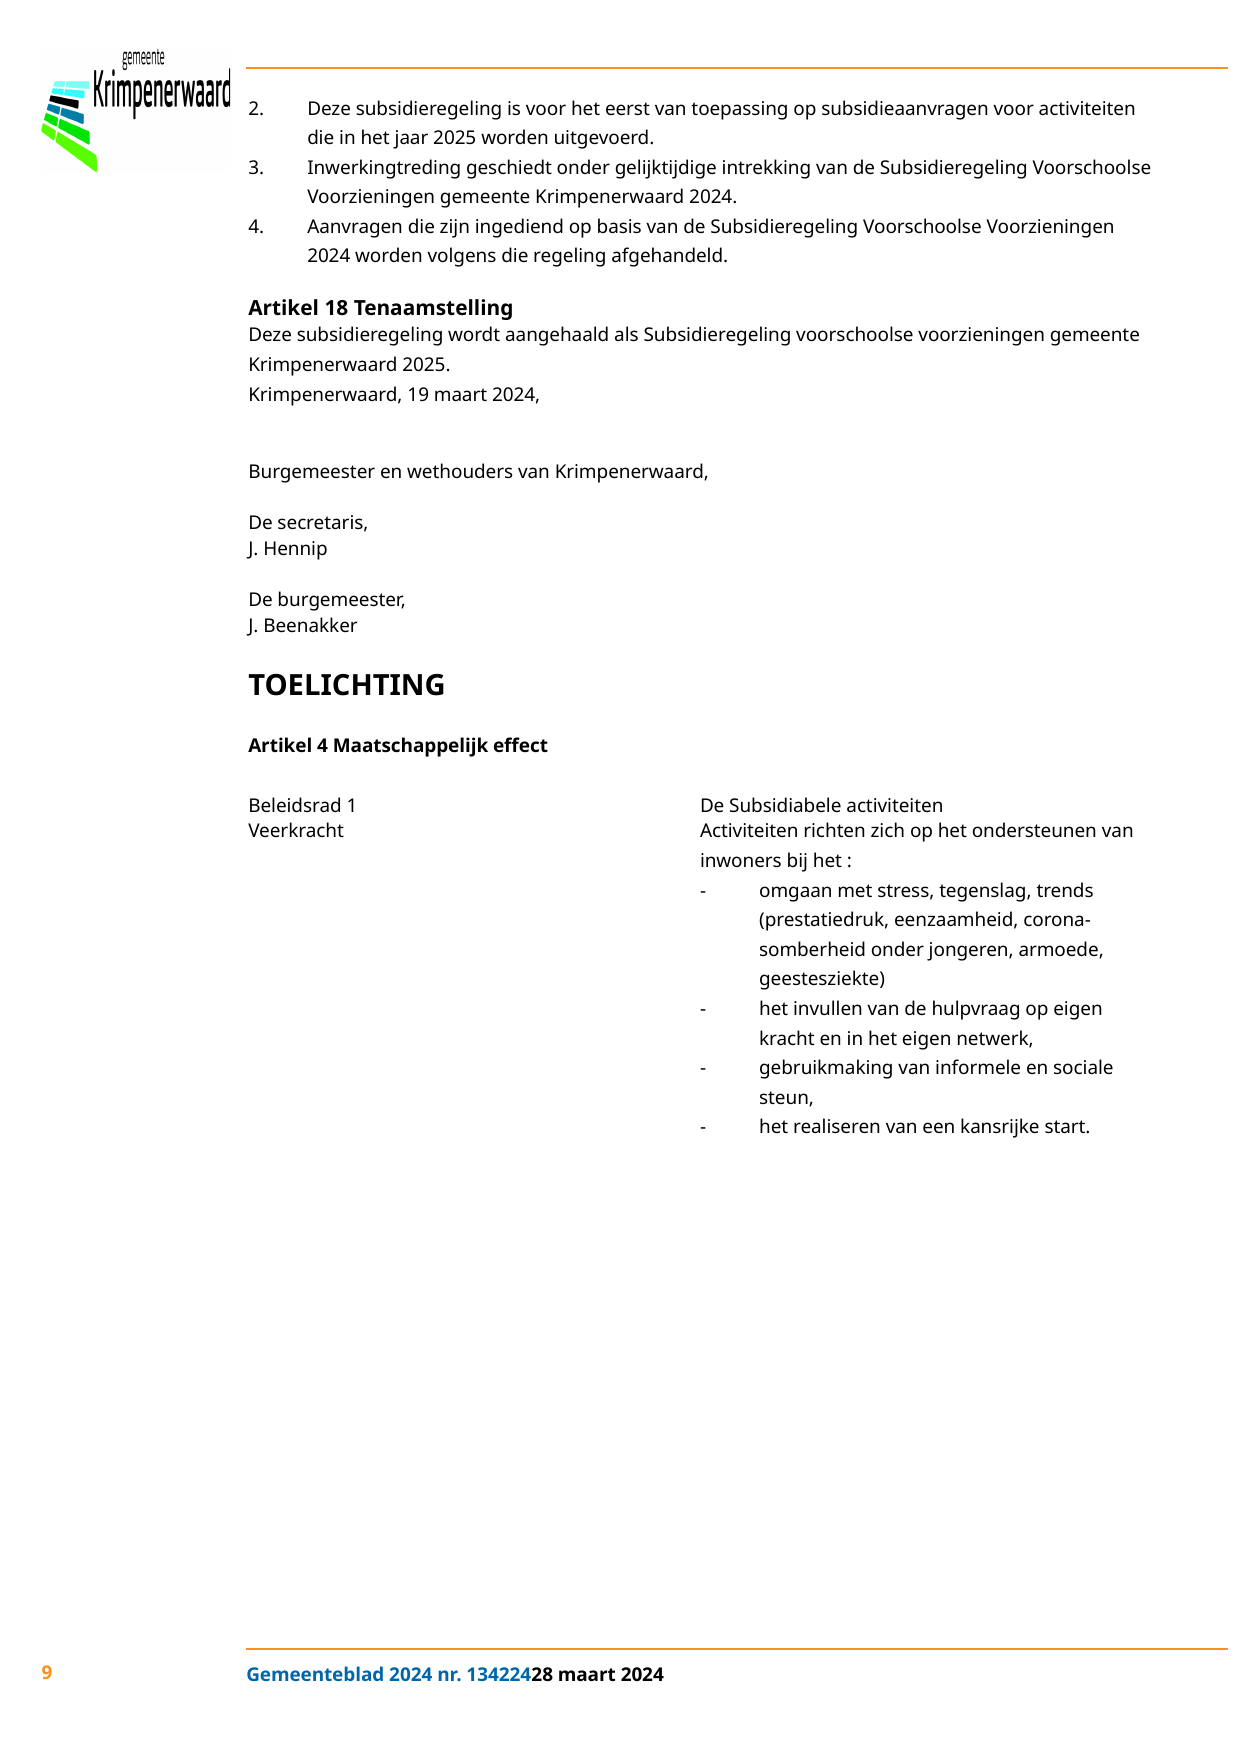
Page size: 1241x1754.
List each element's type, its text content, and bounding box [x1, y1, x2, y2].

text Deze subsidieregeling wordt aangehaald als Subsidieregeling voorschoolse voorzieningen gemeente Krimpenerwaard 2025. [248, 322, 1152, 377]
list Inwerkingtreding geschiedt onder gelijktijdige intrekking van de Subsidieregeling Voorschoolse Voorzieningen gemeente Krimpenerwaard 2024. [248, 154, 1152, 209]
table_cell Veerkracht [248, 818, 700, 1139]
picture [41, 47, 231, 172]
text Artikel 18 Tenaamstelling [248, 293, 1152, 322]
table_header Beleidsrad 1 [248, 792, 700, 818]
table_cell Activiteiten richten zich op het ondersteunen van inwoners bij het : omgaan met stress, tegenslag, trends (prestatiedruk, eenzaamheid, corona-somberheid onder jongeren, armoede, geestesziekte) het invullen van de hulpvraag op eigen kracht en in het eigen netwerk, gebruikmaking van informele en sociale steun, het realiseren van een kansrijke start. [700, 818, 1152, 1139]
list Deze subsidieregeling is voor het eerst van toepassing op subsidieaanvragen voor activiteiten die in het jaar 2025 worden uitgevoerd. [248, 95, 1152, 150]
text TOELICHTING [248, 664, 1152, 703]
table_header De Subsidiabele activiteiten [700, 792, 1152, 818]
text De burgemeester, [248, 587, 1152, 612]
text J. Hennip [248, 535, 1152, 561]
text Krimpenerwaard, 19 maart 2024, [248, 381, 1152, 406]
text De secretaris, [248, 509, 1152, 535]
list Aanvragen die zijn ingediend op basis van de Subsidieregeling Voorschoolse Voorzieningen 2024 worden volgens die regeling afgehandeld. [248, 213, 1152, 268]
text Artikel 4 Maatschappelijk effect [248, 733, 1152, 758]
text J. Beenakker [248, 612, 1152, 638]
text Burgemeester en wethouders van Krimpenerwaard, [248, 458, 1152, 484]
